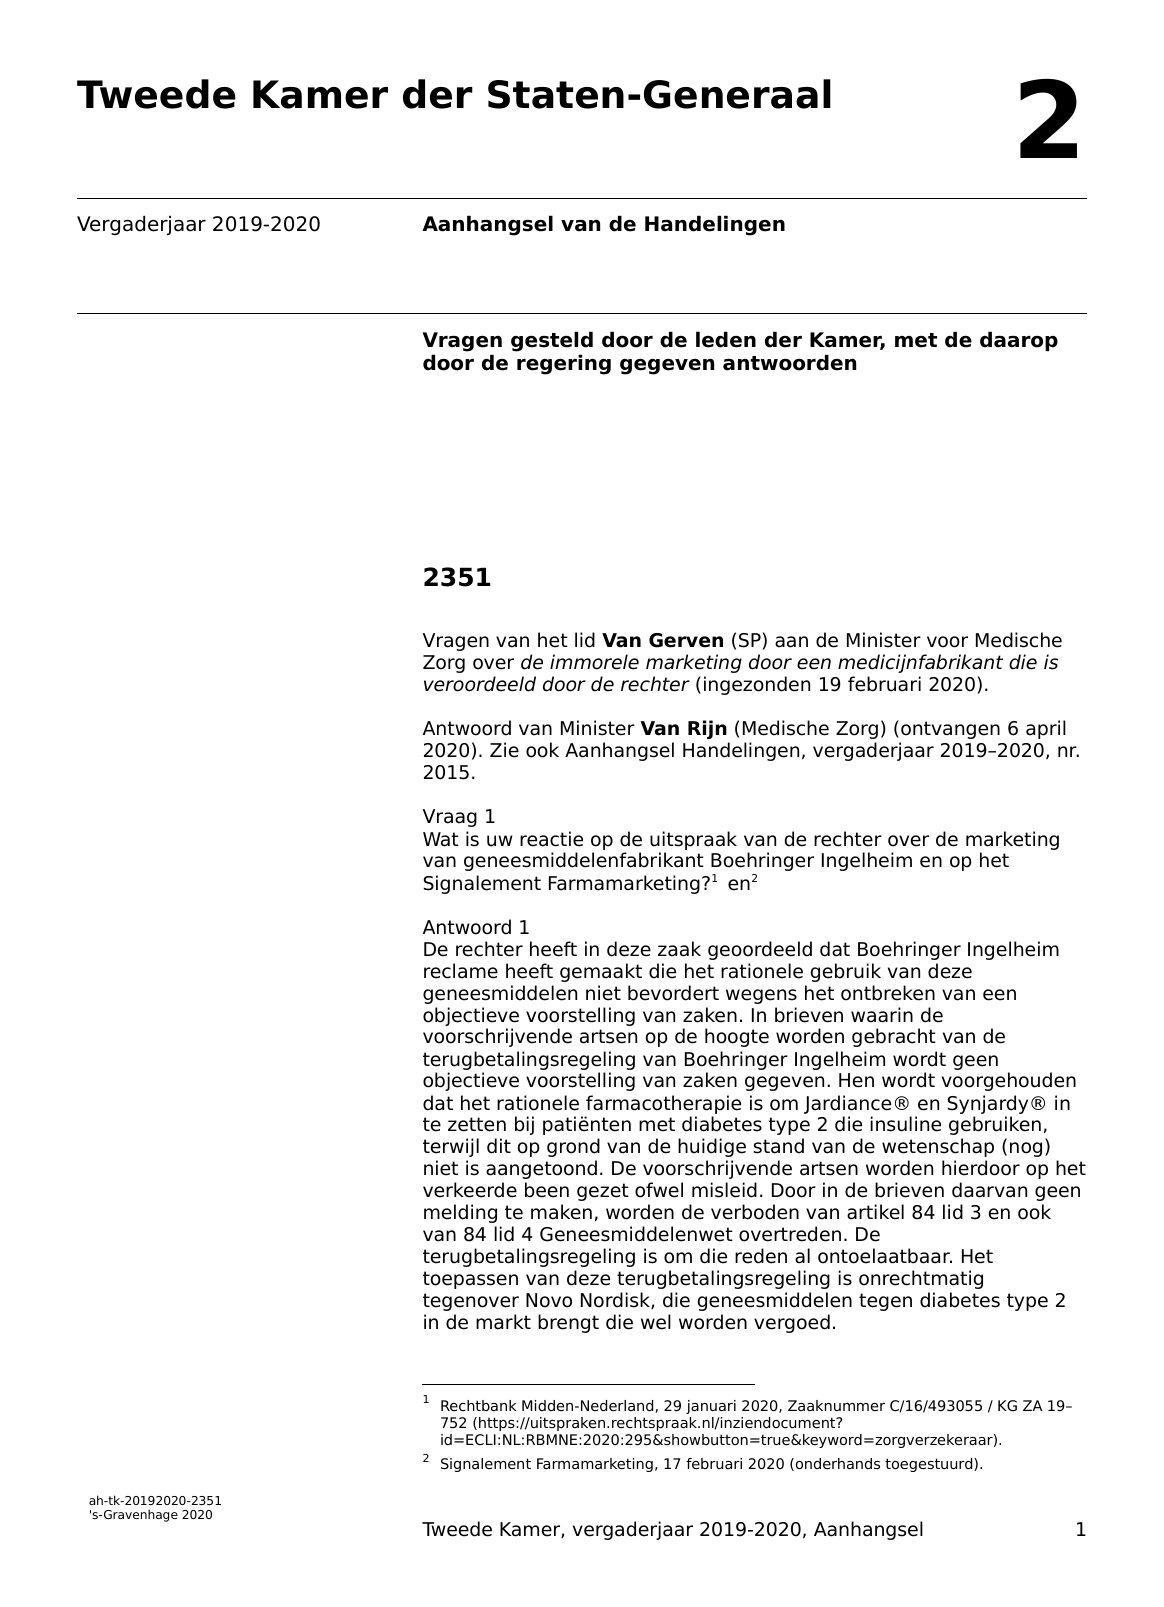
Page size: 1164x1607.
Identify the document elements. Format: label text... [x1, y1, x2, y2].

text De rechter heeft in deze zaak geoordeeld dat Boehringer Ingelheim reclame heeft gemaakt die het rationele gebruik van deze geneesmiddelen niet bevordert wegens het ontbreken van een objectieve voorstelling van zaken. In brieven waarin de voorschrijvende artsen op de hoogte worden gebracht van de terugbetalingsregeling van Boehringer Ingelheim wordt geen objectieve voorstelling van zaken gegeven. Hen wordt voorgehouden dat het rationele farmacotherapie is om Jardiance® en Synjardy® in te zetten bij patiënten met diabetes type 2 die insuline gebruiken, terwijl dit op grond van de huidige stand van de wetenschap (nog) niet is aangetoond. De voorschrijvende artsen worden hierdoor op het verkeerde been gezet ofwel misleid. Door in de brieven daarvan geen melding te maken, worden de verboden van artikel 84 lid 3 en ook van 84 lid 4 Geneesmiddelenwet overtreden. De terugbetalingsregeling is om die reden al ontoelaatbaar. Het toepassen van deze terugbetalingsregeling is onrechtmatig tegenover Novo Nordisk, die geneesmiddelen tegen diabetes type 2 in de markt brengt die wel worden vergoed. [422, 938, 1087, 1334]
table_cell [77, 314, 422, 375]
table_cell Vragen gesteld door de leden der Kamer, met de daarop door de regering gegeven antwoorden [422, 314, 1087, 375]
text 2351 [422, 563, 1087, 592]
table_header Tweede Kamer der Staten-Generaal [77, 59, 886, 198]
text Vraag 1 [422, 806, 1087, 828]
text Vragen van het lid Van Gerven (SP) aan de Minister voor Medische Zorg over de immorele marketing door een medicijnfabrikant die is veroordeeld door de rechter (ingezonden 19 februari 2020). [422, 630, 1087, 696]
text Signalement Farmamarketing, 17 februari 2020 (onderhands toegestuurd). [422, 1452, 1087, 1474]
table_cell Vergaderjaar 2019-2020 [77, 199, 422, 313]
text ah-tk-20192020-2351 [88, 1494, 323, 1508]
text Antwoord van Minister Van Rijn (Medische Zorg) (ontvangen 6 april 2020). Zie ook Aanhangsel Handelingen, vergaderjaar 2019–2020, nr. 2015. [422, 718, 1087, 784]
text Rechtbank Midden-Nederland, 29 januari 2020, Zaaknummer C/16/493055 / KG ZA 19–752 (https://uitspraken.rechtspraak.nl/inziendocument?id=ECLI:NL:RBMNE:2020:295&showbutton=true&keyword=zorgverzekeraar). [422, 1393, 1087, 1449]
text Antwoord 1 [422, 917, 1087, 938]
table_cell Aanhangsel van de Handelingen [422, 199, 1087, 313]
text Wat is uw reactie op de uitspraak van de rechter over de marketing van geneesmiddelenfabrikant Boehringer Ingelheim en op het Signalement Farmamarketing? en [422, 828, 1087, 894]
table_header 2 [886, 59, 1087, 198]
text 's-Gravenhage 2020 [88, 1508, 323, 1522]
